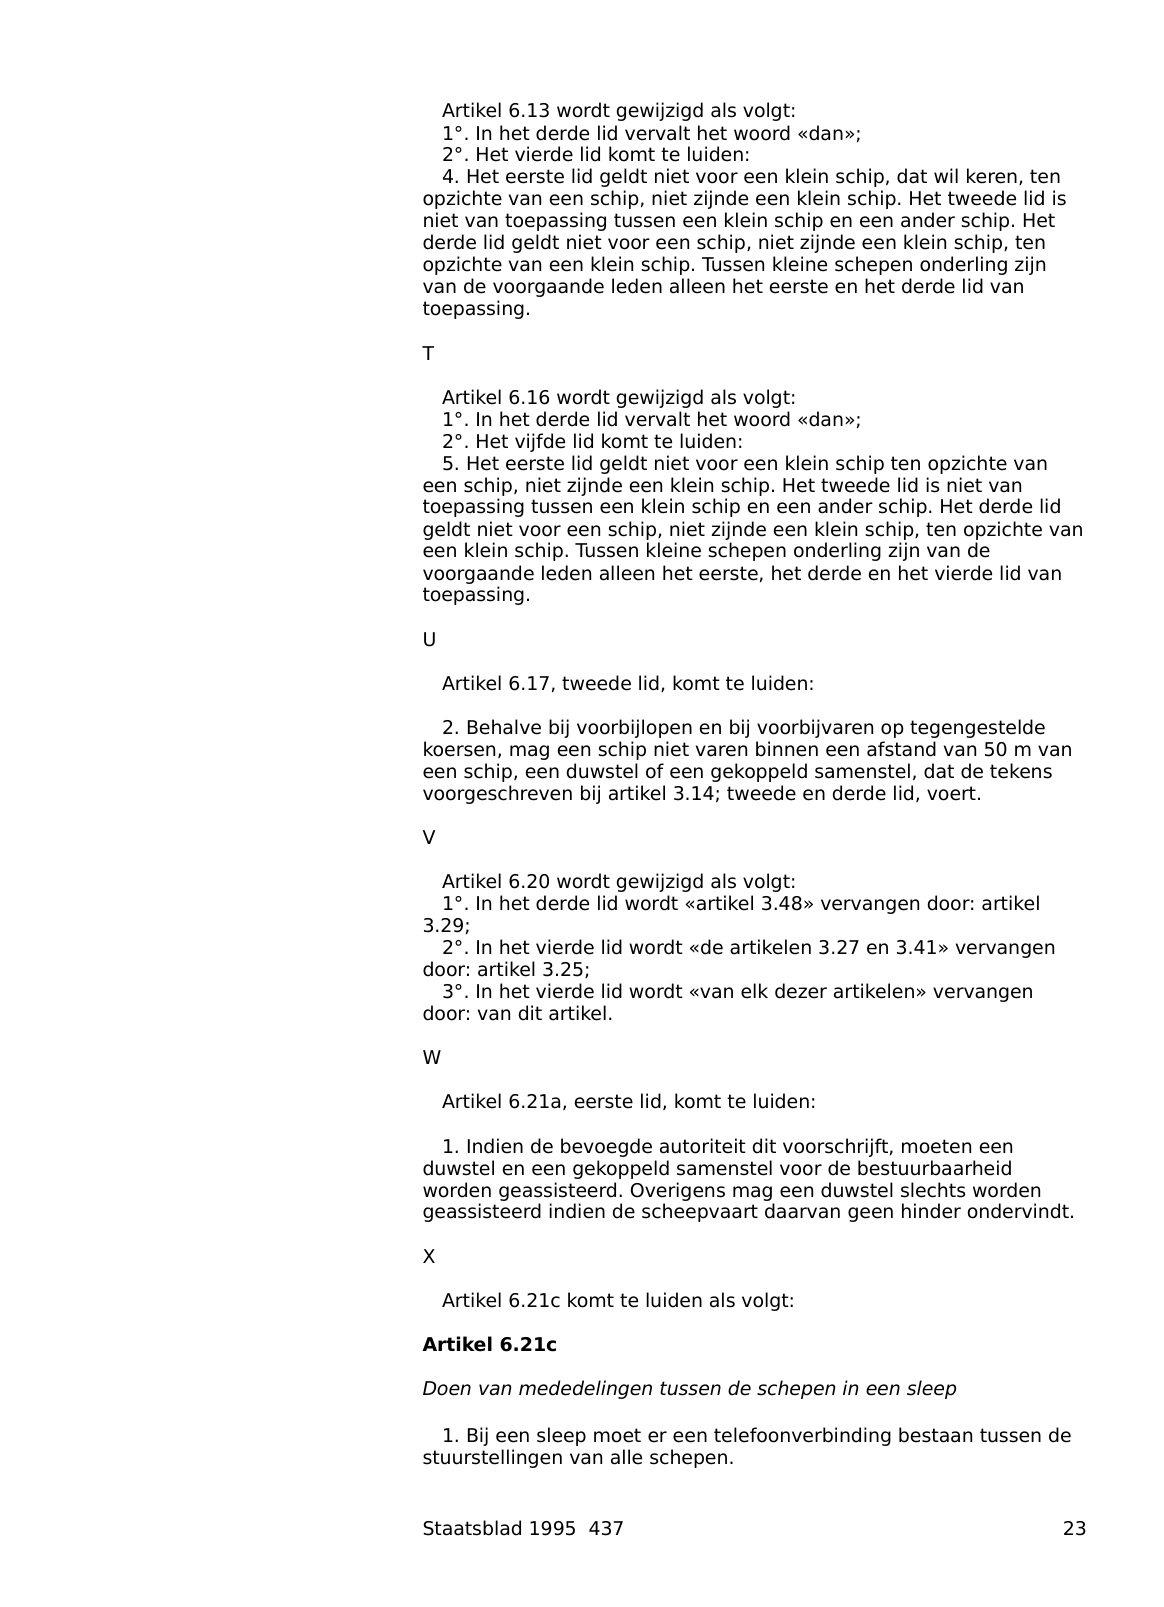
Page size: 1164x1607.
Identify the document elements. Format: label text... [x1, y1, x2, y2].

text Artikel 6.17, tweede lid, komt te luiden: [422, 673, 1087, 695]
text 2°. Het vijfde lid komt te luiden: [422, 431, 1087, 452]
text T [422, 342, 1087, 364]
text Artikel 6.13 wordt gewijzigd als volgt: [422, 100, 1087, 122]
text Artikel 6.20 wordt gewijzigd als volgt: [422, 871, 1087, 893]
text Artikel 6.21a, eerste lid, komt te luiden: [422, 1091, 1087, 1113]
text 4. Het eerste lid geldt niet voor een klein schip, dat wil keren, ten opzichte van een schip, niet zijnde een klein schip. Het tweede lid is niet van toepassing tussen een klein schip en een ander schip. Het derde lid geldt niet voor een schip, niet zijnde een klein schip, ten opzichte van een klein schip. Tussen kleine schepen onderling zijn van de voorgaande leden alleen het eerste en het derde lid van toepassing. [422, 166, 1087, 320]
text 1°. In het derde lid wordt «artikel 3.48» vervangen door: artikel 3.29; [422, 893, 1087, 937]
text 1°. In het derde lid vervalt het woord «dan»; [422, 122, 1087, 144]
text 5. Het eerste lid geldt niet voor een klein schip ten opzichte van een schip, niet zijnde een klein schip. Het tweede lid is niet van toepassing tussen een klein schip en een ander schip. Het derde lid geldt niet voor een schip, niet zijnde een klein schip, ten opzichte van een klein schip. Tussen kleine schepen onderling zijn van de voorgaande leden alleen het eerste, het derde en het vierde lid van toepassing. [422, 452, 1087, 606]
text 2°. In het vierde lid wordt «de artikelen 3.27 en 3.41» vervangen door: artikel 3.25; [422, 937, 1087, 981]
subtitle Doen van mededelingen tussen de schepen in een sleep [422, 1378, 1087, 1400]
text W [422, 1047, 1087, 1069]
text 2°. Het vierde lid komt te luiden: [422, 144, 1087, 166]
text Artikel 6.21c komt te luiden als volgt: [422, 1290, 1087, 1312]
text U [422, 628, 1087, 651]
text 2. Behalve bij voorbijlopen en bij voorbijvaren op tegengestelde koersen, mag een schip niet varen binnen een afstand van 50 m van een schip, een duwstel of een gekoppeld samenstel, dat de tekens voorgeschreven bij artikel 3.14; tweede en derde lid, voert. [422, 717, 1087, 805]
text X [422, 1246, 1087, 1268]
text 1°. In het derde lid vervalt het woord «dan»; [422, 408, 1087, 431]
text 1. Bij een sleep moet er een telefoonverbinding bestaan tussen de stuurstellingen van alle schepen. [422, 1425, 1087, 1469]
text Artikel 6.16 wordt gewijzigd als volgt: [422, 387, 1087, 408]
text V [422, 827, 1087, 849]
text 3°. In het vierde lid wordt «van elk dezer artikelen» vervangen door: van dit artikel. [422, 981, 1087, 1025]
text 1. Indien de bevoegde autoriteit dit voorschrijft, moeten een duwstel en een gekoppeld samenstel voor de bestuurbaarheid worden geassisteerd. Overigens mag een duwstel slechts worden geassisteerd indien de scheepvaart daarvan geen hinder ondervindt. [422, 1136, 1087, 1223]
subtitle Artikel 6.21c [422, 1334, 1087, 1356]
